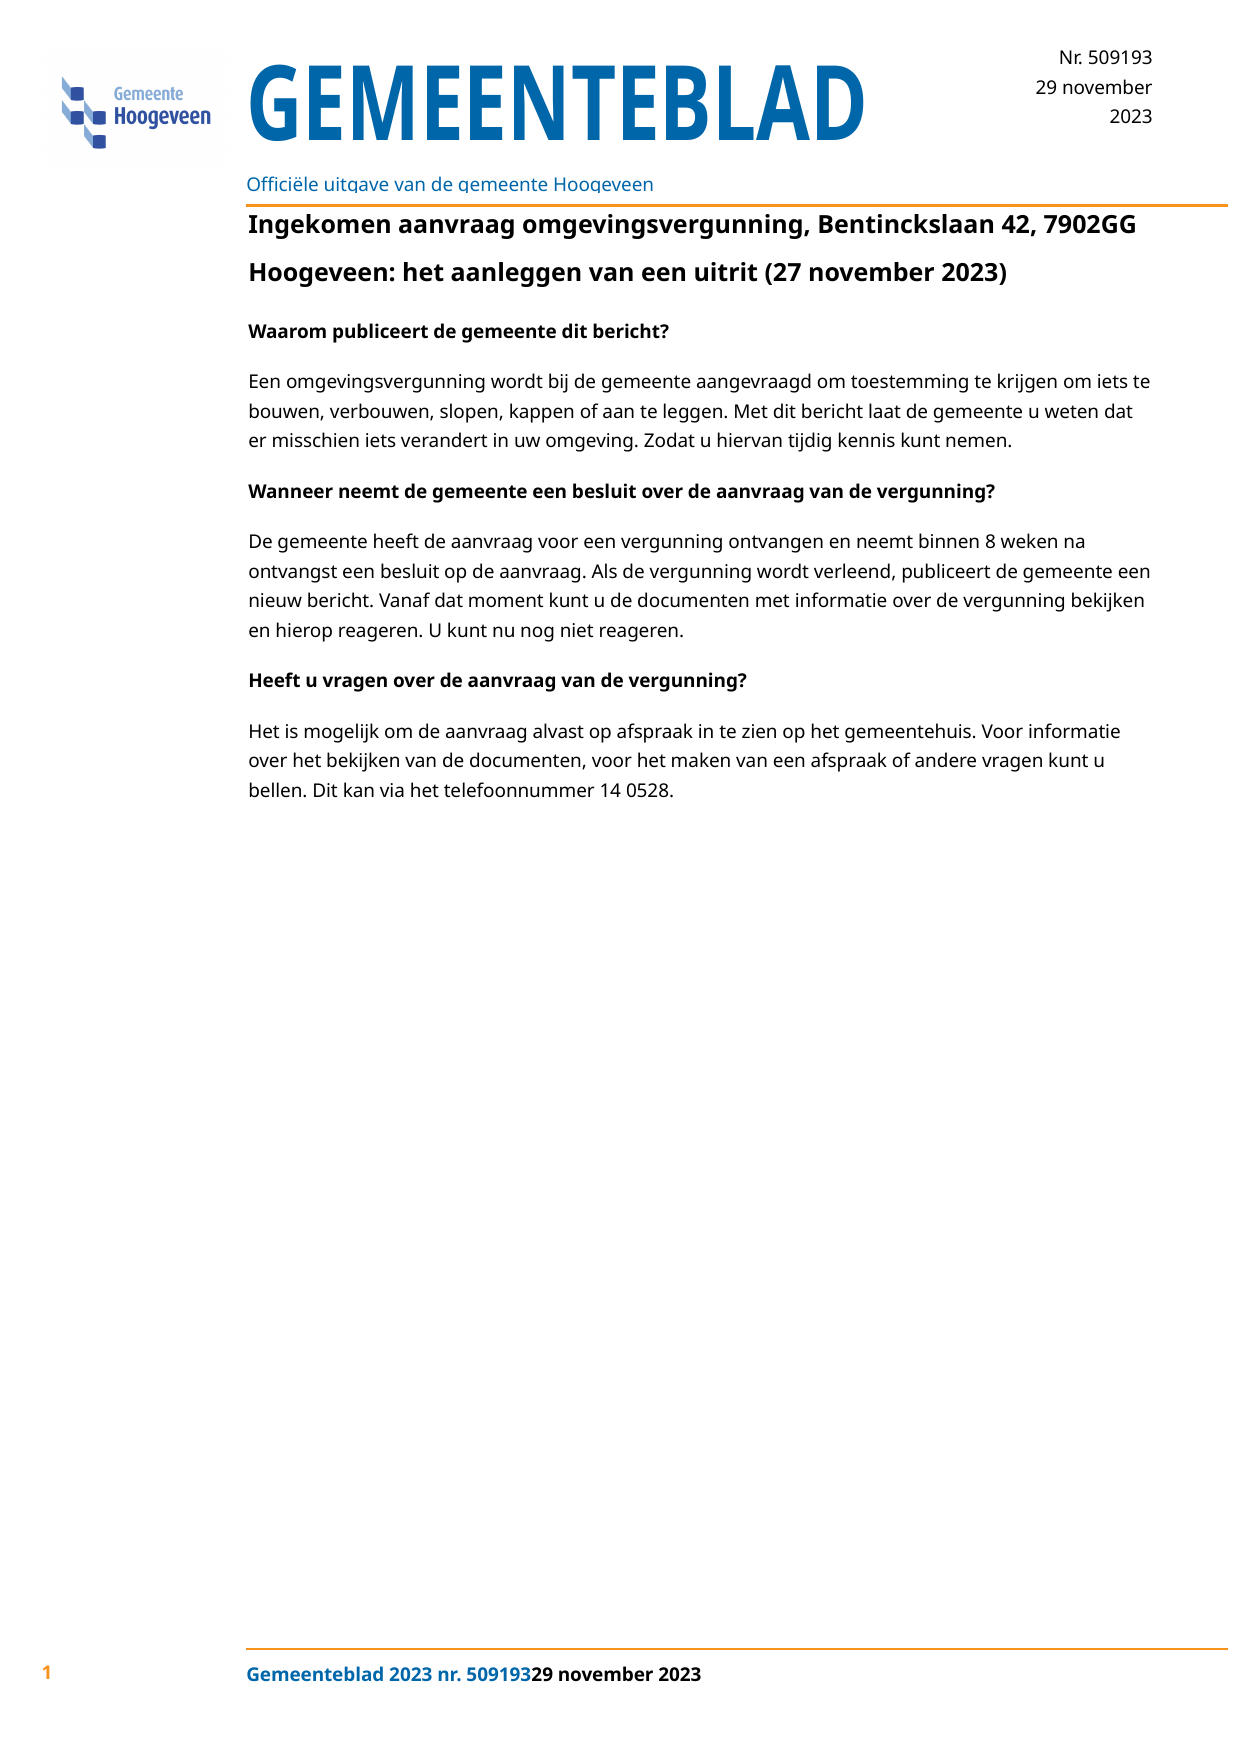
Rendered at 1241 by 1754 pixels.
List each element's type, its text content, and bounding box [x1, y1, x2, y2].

picture [41, 47, 231, 172]
text Waarom publiceert de gemeente dit bericht? [248, 318, 1152, 344]
text Heeft u vragen over de aanvraag van de vergunning? [248, 667, 1152, 693]
text Het is mogelijk om de aanvraag alvast op afspraak in te zien op het gemeentehuis. Voor informatie over het bekijken van de documenten, voor het maken van een afspraak of andere vragen kunt u bellen. Dit kan via het telefoonnummer 14 0528. [248, 718, 1152, 803]
text Ingekomen aanvraag omgevingsvergunning, Bentinckslaan 42, 7902GG Hoogeveen: het aanleggen van een uitrit (27 november 2023) [248, 207, 1152, 288]
text De gemeente heeft de aanvraag voor een vergunning ontvangen en neemt binnen 8 weken na ontvangst een besluit op de aanvraag. Als de vergunning wordt verleend, publiceert de gemeente een nieuw bericht. Vanaf dat moment kunt u de documenten met informatie over de vergunning bekijken en hierop reageren. U kunt nu nog niet reageren. [248, 528, 1152, 643]
text Wanneer neemt de gemeente een besluit over de aanvraag van de vergunning? [248, 478, 1152, 504]
text Een omgevingsvergunning wordt bij de gemeente aangevraagd om toestemming te krijgen om iets te bouwen, verbouwen, slopen, kappen of aan te leggen. Met dit bericht laat de gemeente u weten dat er misschien iets verandert in uw omgeving. Zodat u hiervan tijdig kennis kunt nemen. [248, 368, 1152, 453]
